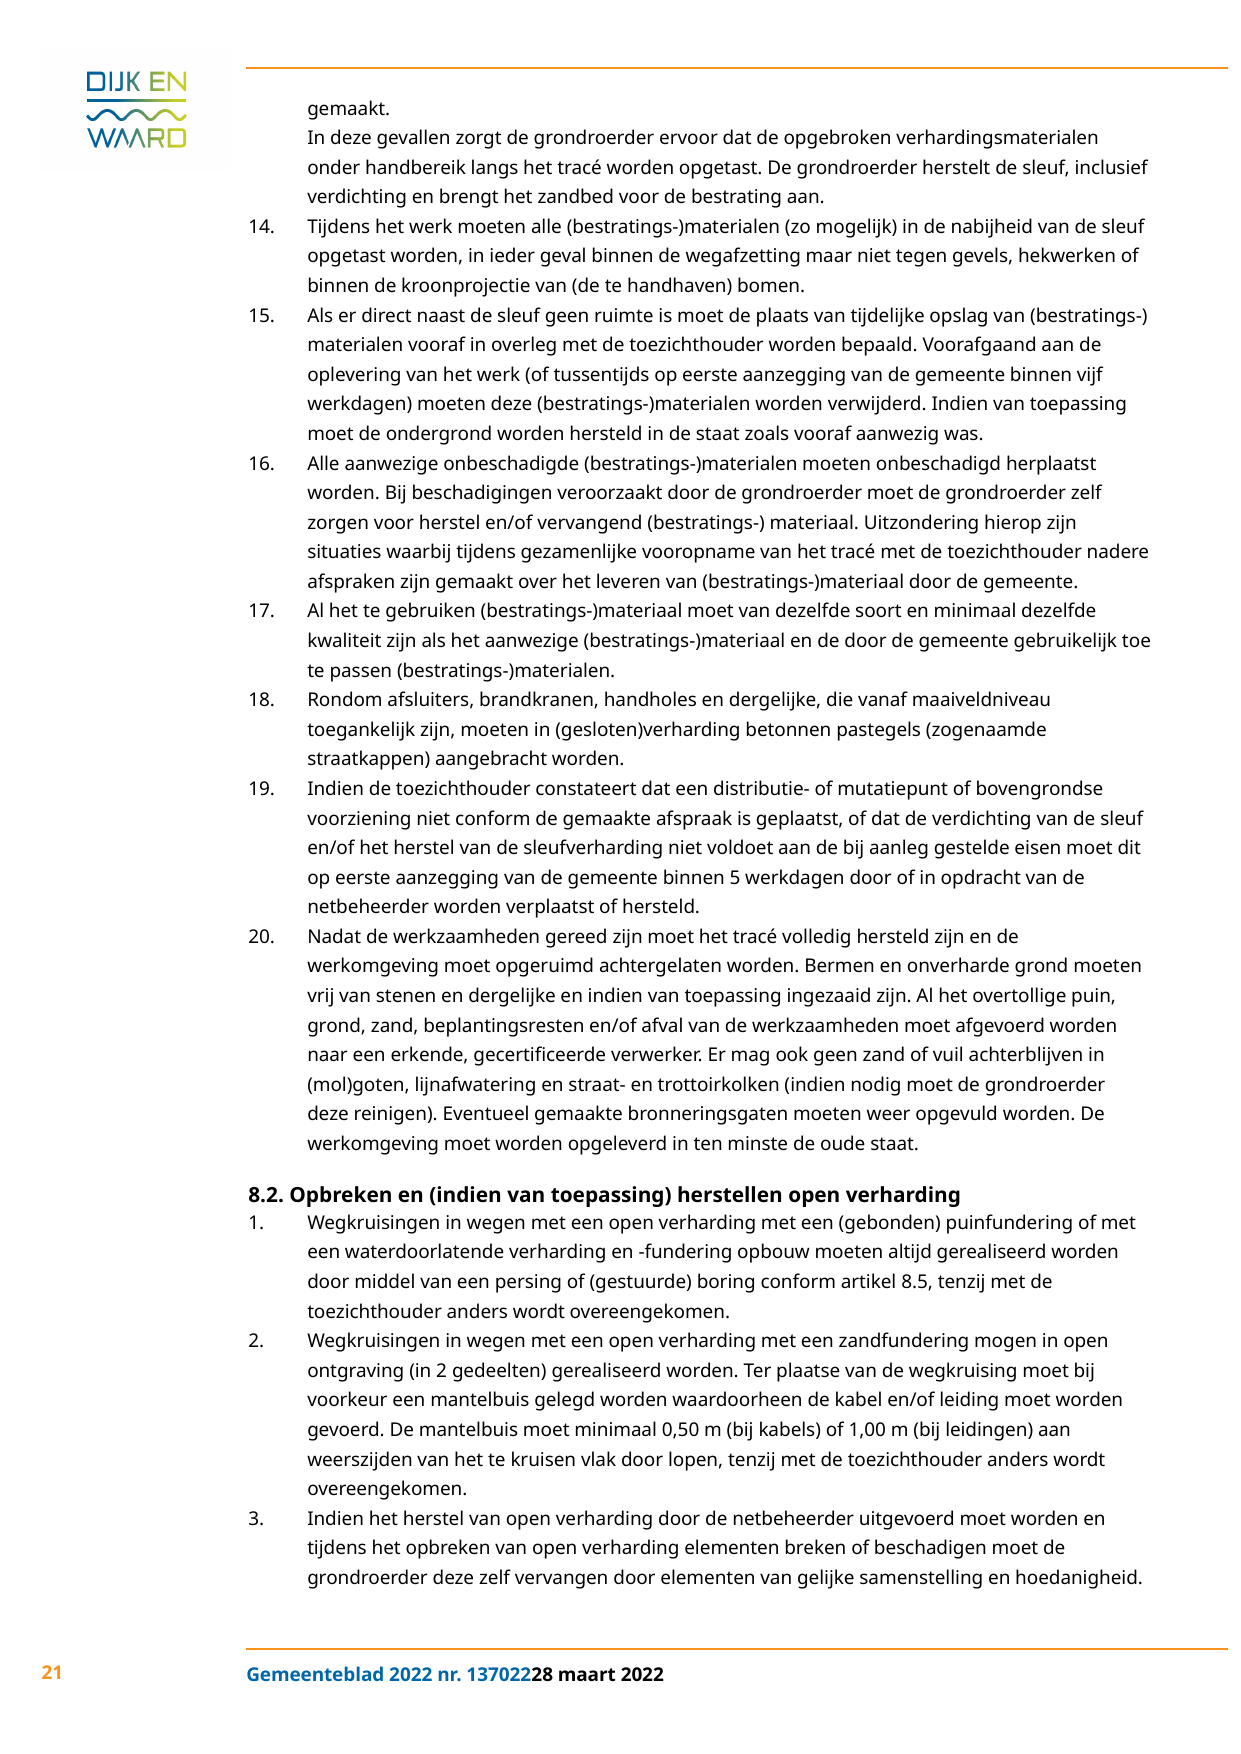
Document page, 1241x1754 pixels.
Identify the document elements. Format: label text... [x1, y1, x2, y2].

text 8.2. Opbreken en (indien van toepassing) herstellen open verharding [248, 1181, 1152, 1209]
list Rondom afsluiters, brandkranen, handholes en dergelijke, die vanaf maaiveldniveau toegankelijk zijn, moeten in (gesloten)verharding betonnen pastegels (zogenaamde straatkappen) aangebracht worden. [248, 686, 1152, 771]
list In deze gevallen zorgt de grondroerder ervoor dat de opgebroken verhardingsmaterialen onder handbereik langs het tracé worden opgetast. De grondroerder herstelt de sleuf, inclusief verdichting en brengt het zandbed voor de bestrating aan. [248, 124, 1152, 209]
list Al het te gebruiken (bestratings-)materiaal moet van dezelfde soort en minimaal dezelfde kwaliteit zijn als het aanwezige (bestratings-)materiaal en de door de gemeente gebruikelijk toe te passen (bestratings-)materialen. [248, 598, 1152, 683]
list Wegkruisingen in wegen met een open verharding met een (gebonden) puinfundering of met een waterdoorlatende verharding en -fundering opbouw moeten altijd gerealiseerd worden door middel van een persing of (gestuurde) boring conform artikel 8.5, tenzij met de toezichthouder anders wordt overeengekomen. [248, 1209, 1152, 1323]
list gemaakt. [248, 95, 1152, 121]
list Alle aanwezige onbeschadigde (bestratings-)materialen moeten onbeschadigd herplaatst worden. Bij beschadigingen veroorzaakt door de grondroerder moet de grondroerder zelf zorgen voor herstel en/of vervangend (bestratings-) materiaal. Uitzondering hierop zijn situaties waarbij tijdens gezamenlijke vooropname van het tracé met de toezichthouder nadere afspraken zijn gemaakt over het leveren van (bestratings-)materiaal door de gemeente. [248, 450, 1152, 594]
list Indien het herstel van open verharding door de netbeheerder uitgevoerd moet worden en tijdens het opbreken van open verharding elementen breken of beschadigen moet de grondroerder deze zelf vervangen door elementen van gelijke samenstelling en hoedanigheid. [248, 1505, 1152, 1590]
list Tijdens het werk moeten alle (bestratings-)materialen (zo mogelijk) in de nabijheid van de sleuf opgetast worden, in ieder geval binnen de wegafzetting maar niet tegen gevels, hekwerken of binnen de kroonprojectie van (de te handhaven) bomen. [248, 213, 1152, 298]
picture [41, 47, 231, 172]
list Nadat de werkzaamheden gereed zijn moet het tracé volledig hersteld zijn en de werkomgeving moet opgeruimd achtergelaten worden. Bermen en onverharde grond moeten vrij van stenen en dergelijke en indien van toepassing ingezaaid zijn. Al het overtollige puin, grond, zand, beplantingsresten en/of afval van de werkzaamheden moet afgevoerd worden naar een erkende, gecertificeerde verwerker. Er mag ook geen zand of vuil achterblijven in (mol)goten, lijnafwatering en straat- en trottoirkolken (indien nodig moet de grondroerder deze reinigen). Eventueel gemaakte bronneringsgaten moeten weer opgevuld worden. De werkomgeving moet worden opgeleverd in ten minste de oude staat. [248, 923, 1152, 1156]
list Indien de toezichthouder constateert dat een distributie- of mutatiepunt of bovengrondse voorziening niet conform de gemaakte afspraak is geplaatst, of dat de verdichting van de sleuf en/of het herstel van de sleufverharding niet voldoet aan de bij aanleg gestelde eisen moet dit op eerste aanzegging van de gemeente binnen 5 werkdagen door of in opdracht van de netbeheerder worden verplaatst of hersteld. [248, 775, 1152, 919]
list Wegkruisingen in wegen met een open verharding met een zandfundering mogen in open ontgraving (in 2 gedeelten) gerealiseerd worden. Ter plaatse van de wegkruising moet bij voorkeur een mantelbuis gelegd worden waardoorheen de kabel en/of leiding moet worden gevoerd. De mantelbuis moet minimaal 0,50 m (bij kabels) of 1,00 m (bij leidingen) aan weerszijden van het te kruisen vlak door lopen, tenzij met de toezichthouder anders wordt overeengekomen. [248, 1327, 1152, 1501]
list Als er direct naast de sleuf geen ruimte is moet de plaats van tijdelijke opslag van (bestratings-) materialen vooraf in overleg met de toezichthouder worden bepaald. Voorafgaand aan de oplevering van het werk (of tussentijds op eerste aanzegging van de gemeente binnen vijf werkdagen) moeten deze (bestratings-)materialen worden verwijderd. Indien van toepassing moet de ondergrond worden hersteld in de staat zoals vooraf aanwezig was. [248, 302, 1152, 446]
